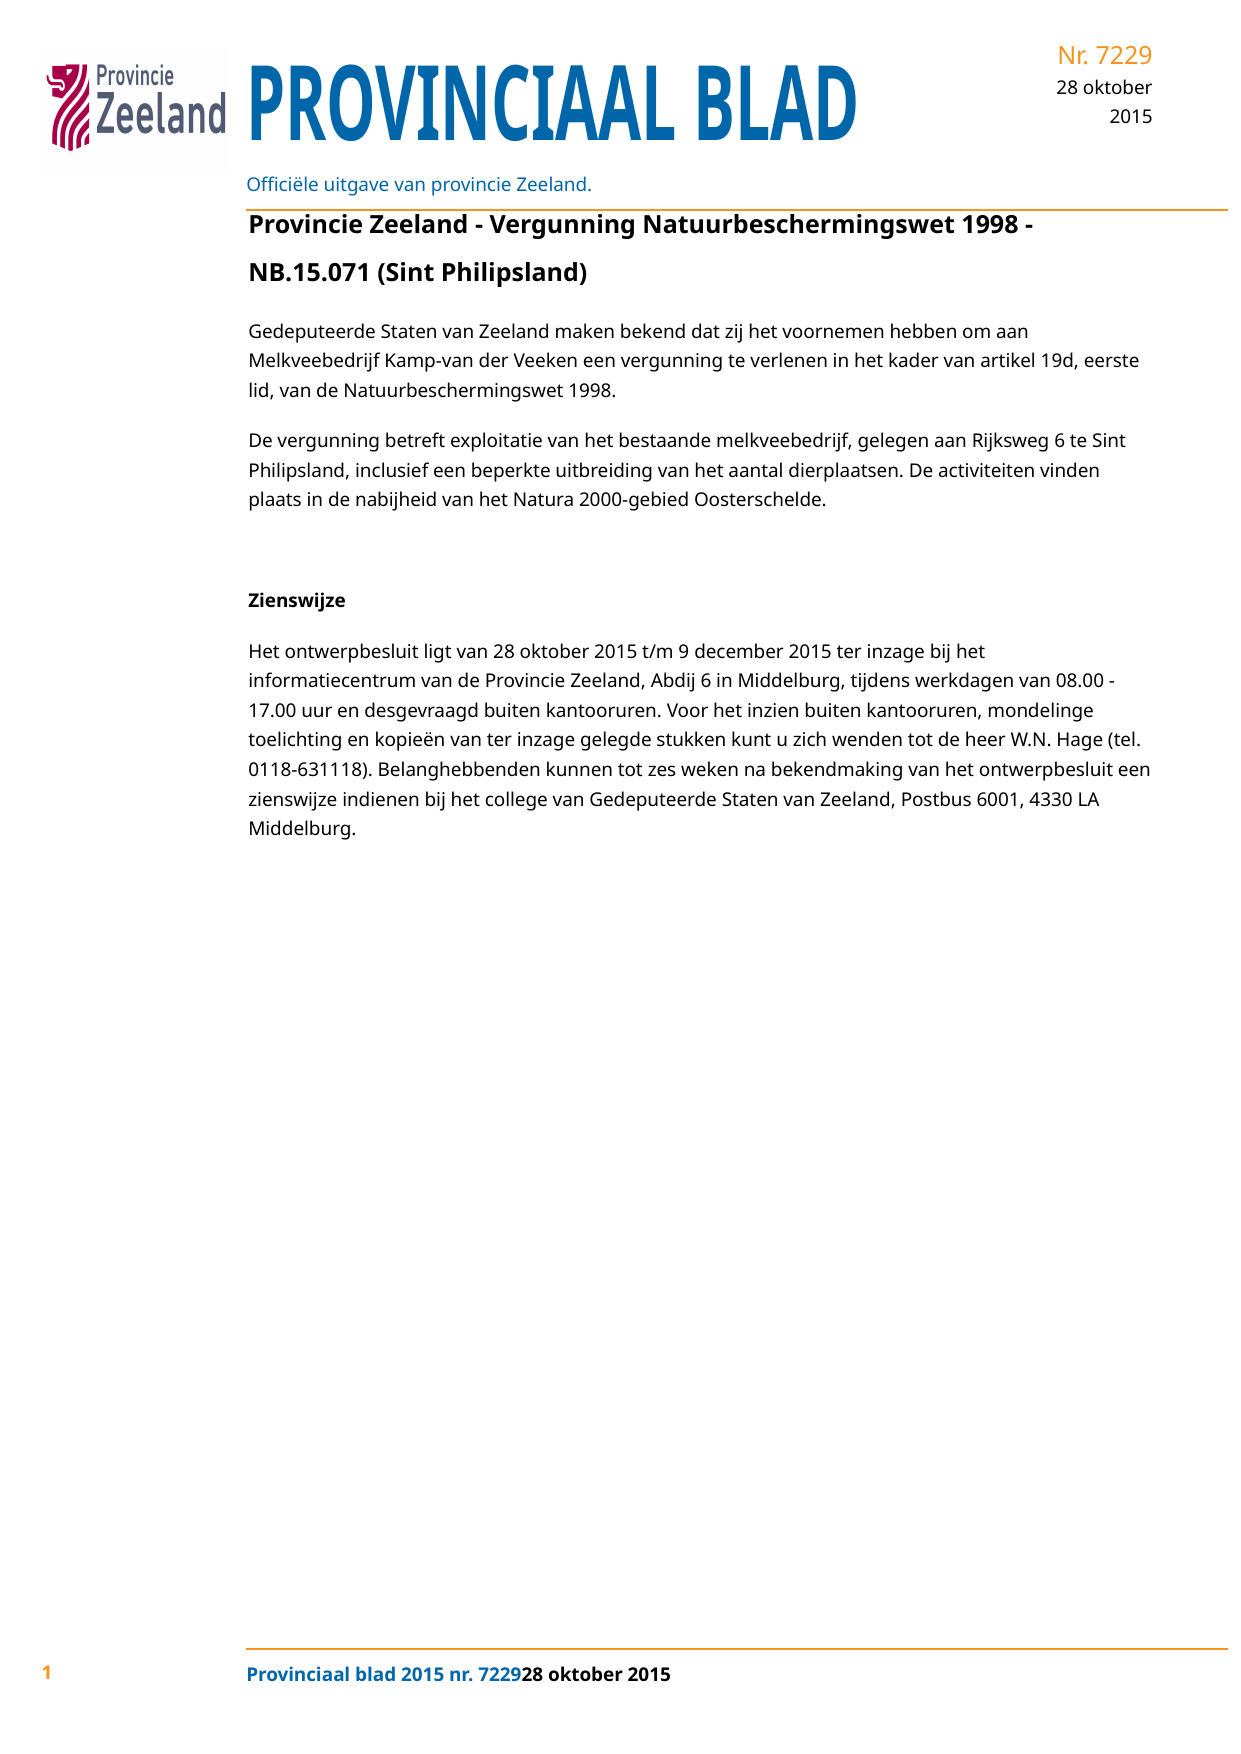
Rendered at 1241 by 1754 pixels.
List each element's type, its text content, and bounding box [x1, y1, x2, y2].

text Het ontwerpbesluit ligt van 28 oktober 2015 t/m 9 december 2015 ter inzage bij het informatiecentrum van de Provincie Zeeland, Abdij 6 in Middelburg, tijdens werkdagen van 08.00 - 17.00 uur en desgevraagd buiten kantooruren. Voor het inzien buiten kantooruren, mondelinge toelichting en kopieën van ter inzage gelegde stukken kunt u zich wenden tot de heer W.N. Hage (tel. 0118-631118). Belanghebbenden kunnen tot zes weken na bekendmaking van het ontwerpbesluit een zienswijze indienen bij het college van Gedeputeerde Staten van Zeeland, Postbus 6001, 4330 LA Middelburg. [248, 638, 1152, 841]
text Zienswijze [248, 587, 1152, 613]
picture [41, 47, 231, 172]
text De vergunning betreft exploitatie van het bestaande melkveebedrijf, gelegen aan Rijksweg 6 te Sint Philipsland, inclusief een beperkte uitbreiding van het aantal dierplaatsen. De activiteiten vinden plaats in de nabijheid van het Natura 2000-gebied Oosterschelde. [248, 427, 1152, 512]
text Gedeputeerde Staten van Zeeland maken bekend dat zij het voornemen hebben om aan Melkveebedrijf Kamp-van der Veeken een vergunning te verlenen in het kader van artikel 19d, eerste lid, van de Natuurbeschermingswet 1998. [248, 318, 1152, 403]
text Provincie Zeeland - Vergunning Natuurbeschermingswet 1998 - NB.15.071 (Sint Philipsland) [248, 211, 1152, 288]
